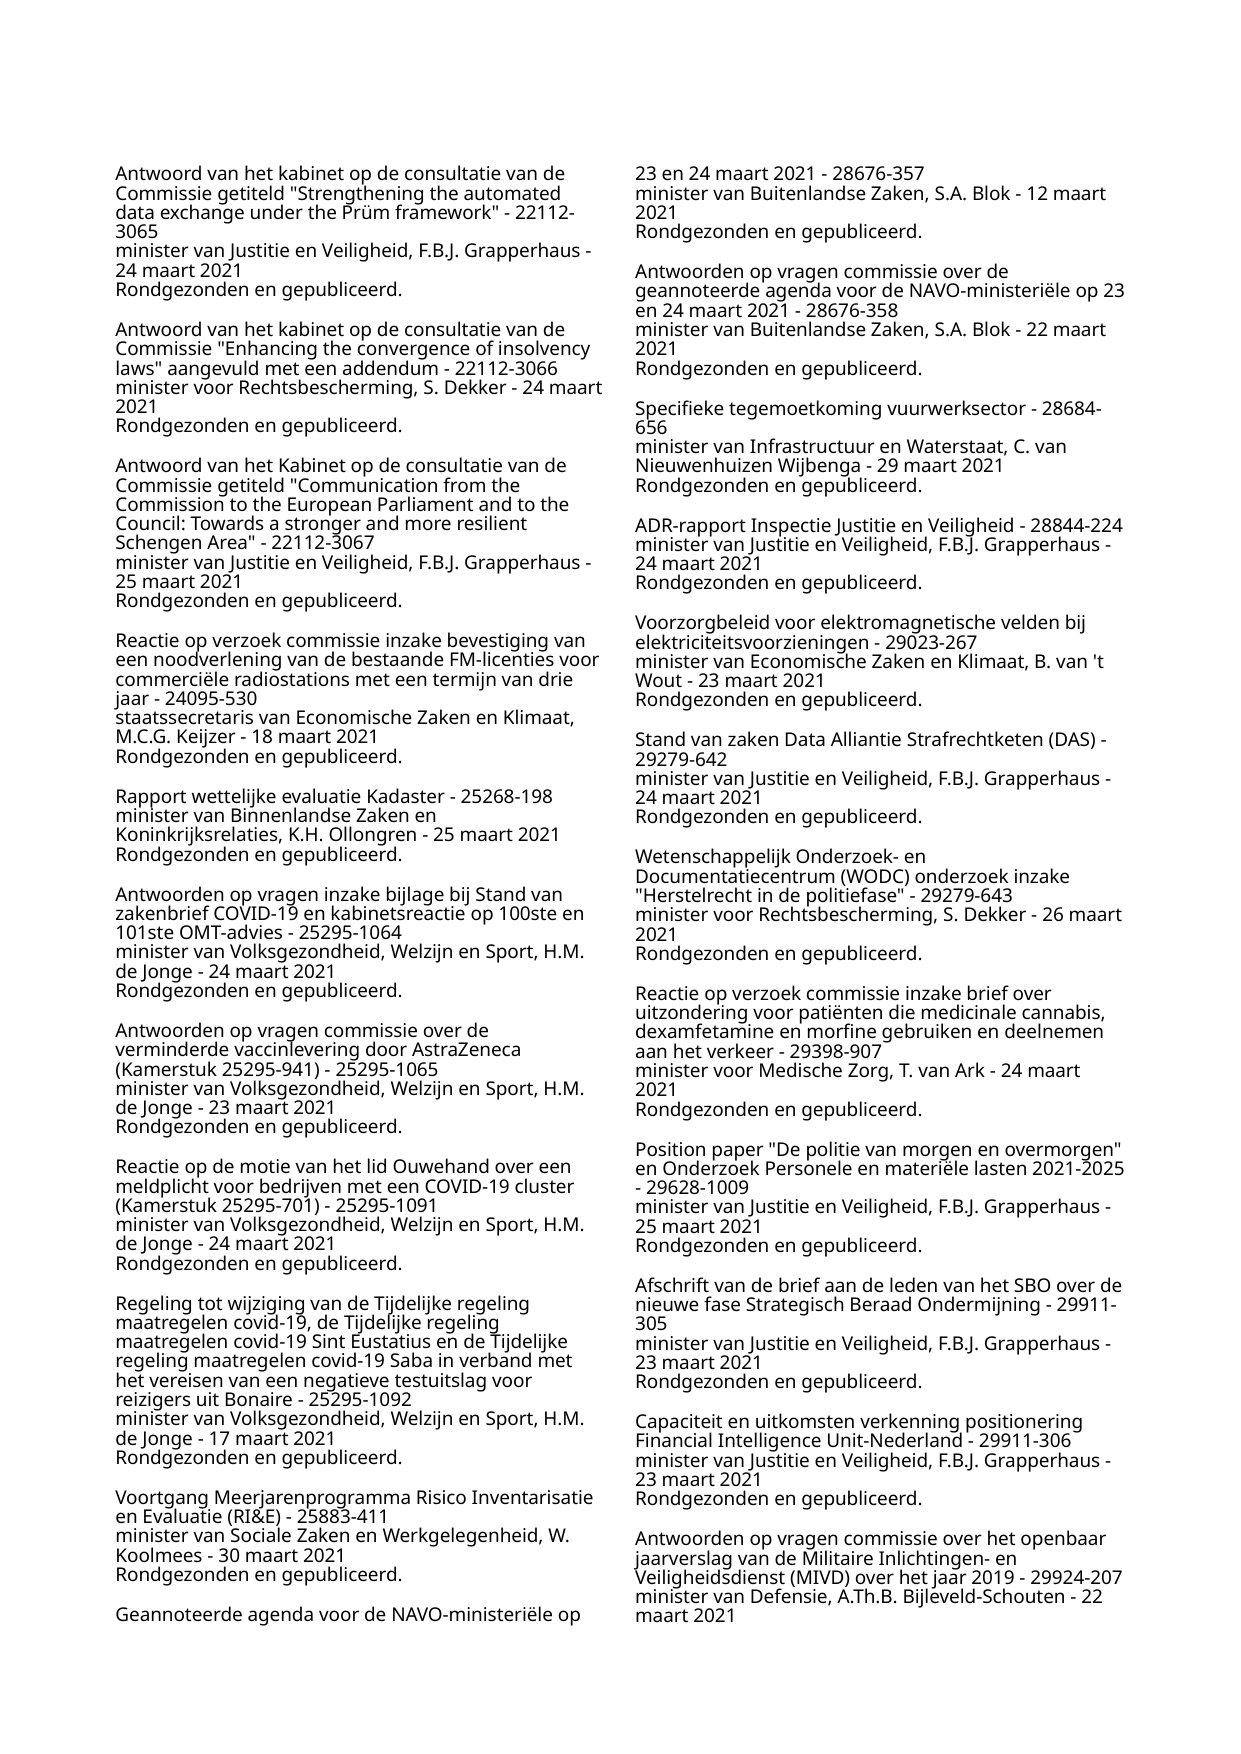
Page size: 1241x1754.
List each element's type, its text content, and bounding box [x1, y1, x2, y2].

text Afschrift van de brief aan de leden van het SBO over de nieuwe fase Strategisch Beraad Ondermijning - 29911-305 [635, 1277, 1125, 1335]
text minister van Justitie en Veiligheid, F.B.J. Grapperhaus - 23 maart 2021 [635, 1335, 1125, 1373]
text minister van Justitie en Veiligheid, F.B.J. Grapperhaus - 24 maart 2021 [115, 242, 605, 281]
text staatssecretaris van Economische Zaken en Klimaat, M.C.G. Keijzer - 18 maart 2021 [115, 709, 605, 748]
text minister van Volksgezondheid, Welzijn en Sport, H.M. de Jonge - 23 maart 2021 [115, 1080, 605, 1118]
text Rondgezonden en gepubliceerd. [115, 1449, 605, 1468]
text Antwoorden op vragen inzake bijlage bij Stand van zakenbrief COVID-19 en kabinetsreactie op 100ste en 101ste OMT-advies - 25295-1064 [115, 886, 605, 943]
text minister van Defensie, A.Th.B. Bijleveld-Schouten - 22 maart 2021 [635, 1588, 1125, 1627]
text Rondgezonden en gepubliceerd. [115, 281, 605, 300]
text minister van Justitie en Veiligheid, F.B.J. Grapperhaus - 25 maart 2021 [635, 1198, 1125, 1237]
text Reactie op de motie van het lid Ouwehand over een meldplicht voor bedrijven met een COVID-19 cluster (Kamerstuk 25295-701) - 25295-1091 [115, 1158, 605, 1216]
text ADR-rapport Inspectie Justitie en Veiligheid - 28844-224 [635, 517, 1125, 536]
text minister voor Rechtsbescherming, S. Dekker - 26 maart 2021 [635, 906, 1125, 945]
text minister van Justitie en Veiligheid, F.B.J. Grapperhaus - 25 maart 2021 [115, 554, 605, 592]
text minister van Justitie en Veiligheid, F.B.J. Grapperhaus - 24 maart 2021 [635, 536, 1125, 574]
text minister van Economische Zaken en Klimaat, B. van 't Wout - 23 maart 2021 [635, 653, 1125, 691]
text minister van Sociale Zaken en Werkgelegenheid, W. Koolmees - 30 maart 2021 [115, 1527, 605, 1566]
text Rapport wettelijke evaluatie Kadaster - 25268-198 [115, 788, 605, 807]
text minister voor Medische Zorg, T. van Ark - 24 maart 2021 [635, 1062, 1125, 1101]
text minister van Justitie en Veiligheid, F.B.J. Grapperhaus - 23 maart 2021 [635, 1452, 1125, 1490]
text Capaciteit en uitkomsten verkenning positionering Financial Intelligence Unit-Nederland - 29911-306 [635, 1413, 1125, 1452]
text Position paper "De politie van morgen en overmorgen" en Onderzoek Personele en materiële lasten 2021-2025 - 29628-1009 [635, 1141, 1125, 1198]
text Rondgezonden en gepubliceerd. [635, 808, 1125, 828]
text Rondgezonden en gepubliceerd. [635, 691, 1125, 711]
text Specifieke tegemoetkoming vuurwerksector - 28684-656 [635, 399, 1125, 438]
text Antwoorden op vragen commissie over de geannoteerde agenda voor de NAVO-ministeriële op 23 en 24 maart 2021 - 28676-358 [635, 263, 1125, 321]
text Rondgezonden en gepubliceerd. [115, 592, 605, 611]
text minister van Buitenlandse Zaken, S.A. Blok - 22 maart 2021 [635, 321, 1125, 359]
text minister van Volksgezondheid, Welzijn en Sport, H.M. de Jonge - 17 maart 2021 [115, 1410, 605, 1449]
text Regeling tot wijziging van de Tijdelijke regeling maatregelen covid-19, de Tijdelijke regeling maatregelen covid-19 Sint Eustatius en de Tijdelijke regeling maatregelen covid-19 Saba in verband met het vereisen van een negatieve testuitslag voor reizigers uit Bonaire - 25295-1092 [115, 1295, 605, 1410]
text minister van Volksgezondheid, Welzijn en Sport, H.M. de Jonge - 24 maart 2021 [115, 1216, 605, 1255]
text Antwoorden op vragen commissie over het openbaar jaarverslag van de Militaire Inlichtingen- en Veiligheidsdienst (MIVD) over het jaar 2019 - 29924-207 [635, 1530, 1125, 1588]
text Antwoord van het kabinet op de consultatie van de Commissie getiteld "Strengthening the automated data exchange under the Prüm framework" - 22112-3065 [115, 165, 605, 242]
text Rondgezonden en gepubliceerd. [635, 1490, 1125, 1509]
text Rondgezonden en gepubliceerd. [115, 1255, 605, 1274]
text Antwoorden op vragen commissie over de verminderde vaccinlevering door AstraZeneca (Kamerstuk 25295-941) - 25295-1065 [115, 1022, 605, 1080]
text minister van Justitie en Veiligheid, F.B.J. Grapperhaus - 24 maart 2021 [635, 770, 1125, 808]
text Rondgezonden en gepubliceerd. [115, 846, 605, 865]
text Rondgezonden en gepubliceerd. [115, 417, 605, 437]
text Antwoord van het Kabinet op de consultatie van de Commissie getiteld "Communication from the Commission to the European Parliament and to the Council: Towards a stronger and more resilient Schengen Area" - 22112-3067 [115, 457, 605, 554]
text minister van Buitenlandse Zaken, S.A. Blok - 12 maart 2021 [635, 184, 1125, 223]
text Wetenschappelijk Onderzoek- en Documentatiecentrum (WODC) onderzoek inzake "Herstelrecht in de politiefase" - 29279-643 [635, 848, 1125, 906]
text Rondgezonden en gepubliceerd. [635, 359, 1125, 379]
text Rondgezonden en gepubliceerd. [635, 477, 1125, 496]
text Rondgezonden en gepubliceerd. [635, 574, 1125, 594]
text Reactie op verzoek commissie inzake bevestiging van een noodverlening van de bestaande FM-licenties voor commerciële radiostations met een termijn van drie jaar - 24095-530 [115, 632, 605, 709]
text Rondgezonden en gepubliceerd. [115, 982, 605, 1001]
text Rondgezonden en gepubliceerd. [635, 1101, 1125, 1120]
text Reactie op verzoek commissie inzake brief over uitzondering voor patiënten die medicinale cannabis, dexamfetamine en morfine gebruiken en deelnemen aan het verkeer - 29398-907 [635, 985, 1125, 1062]
text Geannoteerde agenda voor de NAVO-ministeriële op [115, 1606, 605, 1625]
text Rondgezonden en gepubliceerd. [635, 1373, 1125, 1392]
text Rondgezonden en gepubliceerd. [115, 1118, 605, 1138]
text minister van Volksgezondheid, Welzijn en Sport, H.M. de Jonge - 24 maart 2021 [115, 943, 605, 982]
text minister van Binnenlandse Zaken en Koninkrijksrelaties, K.H. Ollongren - 25 maart 2021 [115, 807, 605, 846]
text minister voor Rechtsbescherming, S. Dekker - 24 maart 2021 [115, 379, 605, 417]
text Rondgezonden en gepubliceerd. [635, 1237, 1125, 1256]
text Rondgezonden en gepubliceerd. [115, 1566, 605, 1585]
text Rondgezonden en gepubliceerd. [635, 945, 1125, 964]
text Rondgezonden en gepubliceerd. [635, 223, 1125, 242]
text Stand van zaken Data Alliantie Strafrechtketen (DAS) - 29279-642 [635, 731, 1125, 770]
text Voortgang Meerjarenprogramma Risico Inventarisatie en Evaluatie (RI&E) - 25883-411 [115, 1489, 605, 1527]
text Rondgezonden en gepubliceerd. [115, 748, 605, 767]
text Voorzorgbeleid voor elektromagnetische velden bij elektriciteitsvoorzieningen - 29023-267 [635, 614, 1125, 653]
text minister van Infrastructuur en Waterstaat, C. van Nieuwenhuizen Wijbenga - 29 maart 2021 [635, 438, 1125, 477]
text 23 en 24 maart 2021 - 28676-357 [635, 165, 1125, 184]
text Antwoord van het kabinet op de consultatie van de Commissie "Enhancing the convergence of insolvency laws" aangevuld met een addendum - 22112-3066 [115, 321, 605, 379]
